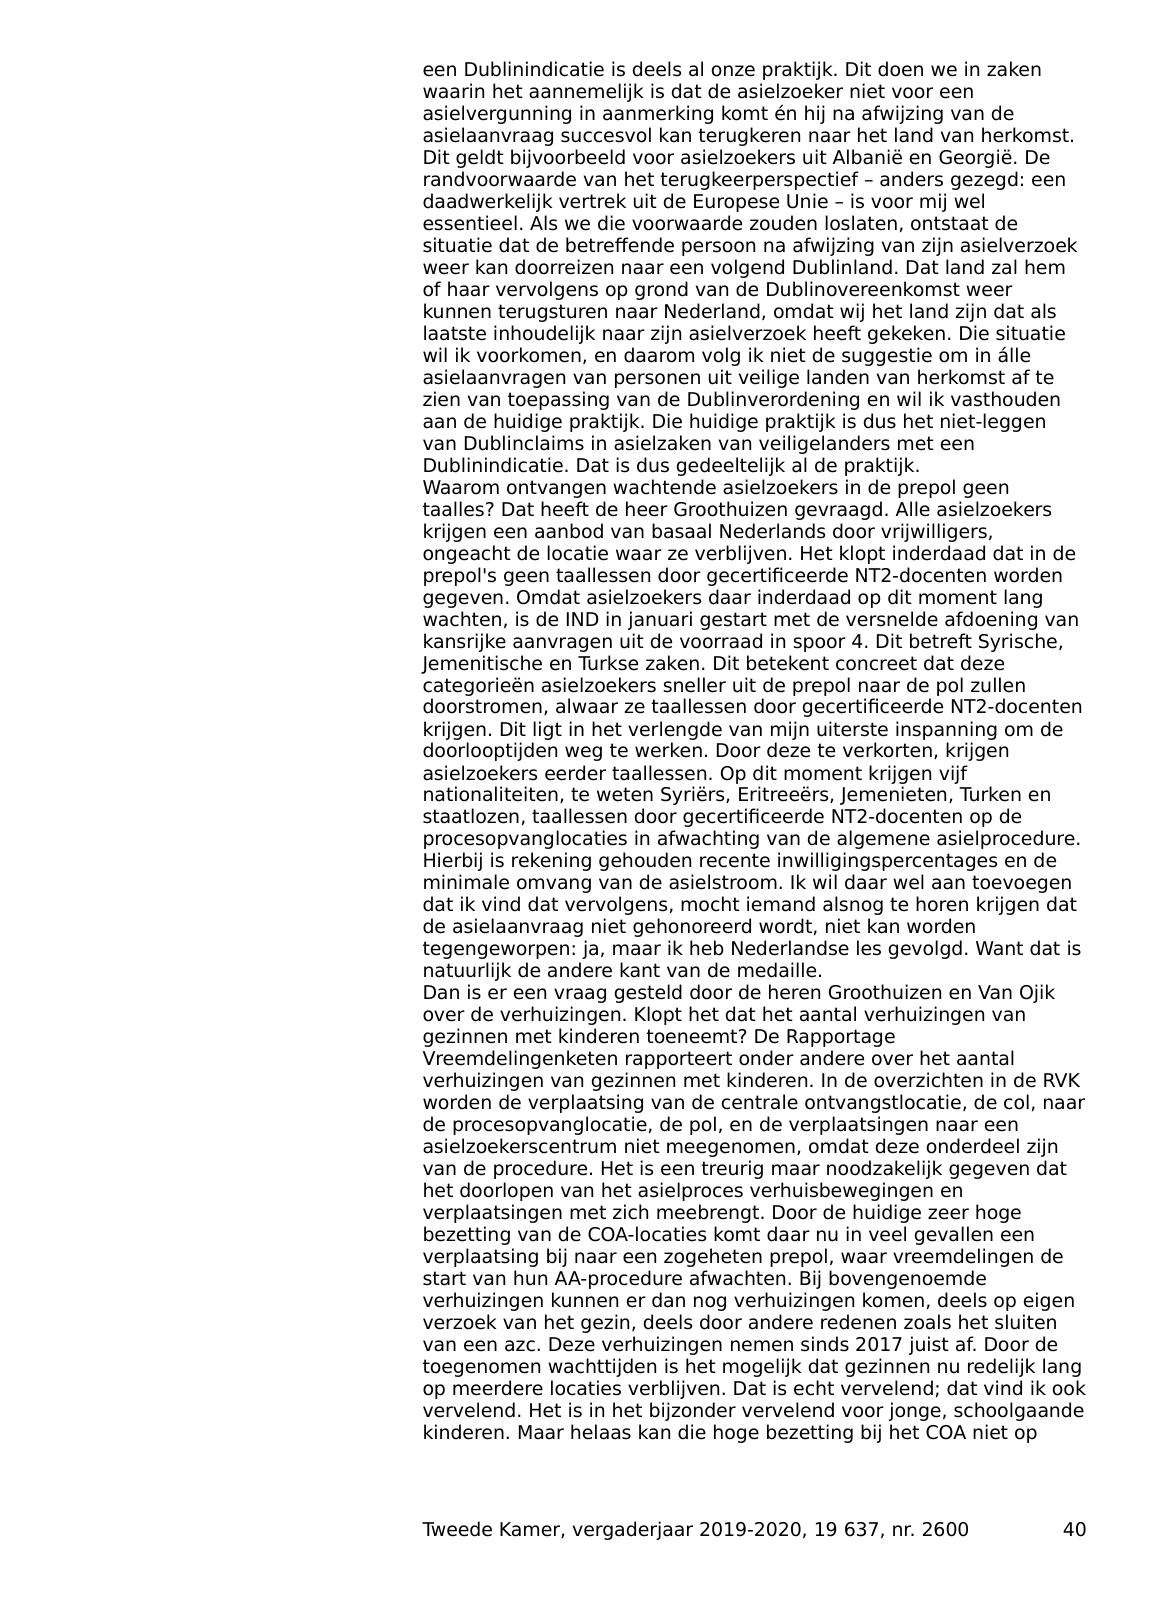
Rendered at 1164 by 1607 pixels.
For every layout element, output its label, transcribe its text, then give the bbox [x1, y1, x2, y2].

text Dan is er een vraag gesteld door de heren Groothuizen en Van Ojik over de verhuizingen. Klopt het dat het aantal verhuizingen van gezinnen met kinderen toeneemt? De Rapportage Vreemdelingenketen rapporteert onder andere over het aantal verhuizingen van gezinnen met kinderen. In de overzichten in de RVK worden de verplaatsing van de centrale ontvangstlocatie, de col, naar de procesopvanglocatie, de pol, en de verplaatsingen naar een asielzoekerscentrum niet meegenomen, omdat deze onderdeel zijn van de procedure. Het is een treurig maar noodzakelijk gegeven dat het doorlopen van het asielproces verhuisbewegingen en verplaatsingen met zich meebrengt. Door de huidige zeer hoge bezetting van de COA-locaties komt daar nu in veel gevallen een verplaatsing bij naar een zogeheten prepol, waar vreemdelingen de start van hun AA-procedure afwachten. Bij bovengenoemde verhuizingen kunnen er dan nog verhuizingen komen, deels op eigen verzoek van het gezin, deels door andere redenen zoals het sluiten van een azc. Deze verhuizingen nemen sinds 2017 juist af. Door de toegenomen wachttijden is het mogelijk dat gezinnen nu redelijk lang op meerdere locaties verblijven. Dat is echt vervelend; dat vind ik ook vervelend. Het is in het bijzonder vervelend voor jonge, schoolgaande kinderen. Maar helaas kan die hoge bezetting bij het COA niet op [422, 982, 1087, 1444]
text Waarom ontvangen wachtende asielzoekers in de prepol geen taalles? Dat heeft de heer Groothuizen gevraagd. Alle asielzoekers krijgen een aanbod van basaal Nederlands door vrijwilligers, ongeacht de locatie waar ze verblijven. Het klopt inderdaad dat in de prepol's geen taallessen door gecertificeerde NT2-docenten worden gegeven. Omdat asielzoekers daar inderdaad op dit moment lang wachten, is de IND in januari gestart met de versnelde afdoening van kansrijke aanvragen uit de voorraad in spoor 4. Dit betreft Syrische, Jemenitische en Turkse zaken. Dit betekent concreet dat deze categorieën asielzoekers sneller uit de prepol naar de pol zullen doorstromen, alwaar ze taallessen door gecertificeerde NT2-docenten krijgen. Dit ligt in het verlengde van mijn uiterste inspanning om de doorlooptijden weg te werken. Door deze te verkorten, krijgen asielzoekers eerder taallessen. Op dit moment krijgen vijf nationaliteiten, te weten Syriërs, Eritreeërs, Jemenieten, Turken en staatlozen, taallessen door gecertificeerde NT2-docenten op de procesopvanglocaties in afwachting van de algemene asielprocedure. Hierbij is rekening gehouden recente inwilligingspercentages en de minimale omvang van de asielstroom. Ik wil daar wel aan toevoegen dat ik vind dat vervolgens, mocht iemand alsnog te horen krijgen dat de asielaanvraag niet gehonoreerd wordt, niet kan worden tegengeworpen: ja, maar ik heb Nederlandse les gevolgd. Want dat is natuurlijk de andere kant van de medaille. [422, 477, 1087, 982]
text een Dublinindicatie is deels al onze praktijk. Dit doen we in zaken waarin het aannemelijk is dat de asielzoeker niet voor een asielvergunning in aanmerking komt én hij na afwijzing van de asielaanvraag succesvol kan terugkeren naar het land van herkomst. Dit geldt bijvoorbeeld voor asielzoekers uit Albanië en Georgië. De randvoorwaarde van het terugkeerperspectief – anders gezegd: een daadwerkelijk vertrek uit de Europese Unie – is voor mij wel essentieel. Als we die voorwaarde zouden loslaten, ontstaat de situatie dat de betreffende persoon na afwijzing van zijn asielverzoek weer kan doorreizen naar een volgend Dublinland. Dat land zal hem of haar vervolgens op grond van de Dublinovereenkomst weer kunnen terugsturen naar Nederland, omdat wij het land zijn dat als laatste inhoudelijk naar zijn asielverzoek heeft gekeken. Die situatie wil ik voorkomen, en daarom volg ik niet de suggestie om in álle asielaanvragen van personen uit veilige landen van herkomst af te zien van toepassing van de Dublinverordening en wil ik vasthouden aan de huidige praktijk. Die huidige praktijk is dus het niet-leggen van Dublinclaims in asielzaken van veiligelanders met een Dublinindicatie. Dat is dus gedeeltelijk al de praktijk. [422, 59, 1087, 477]
